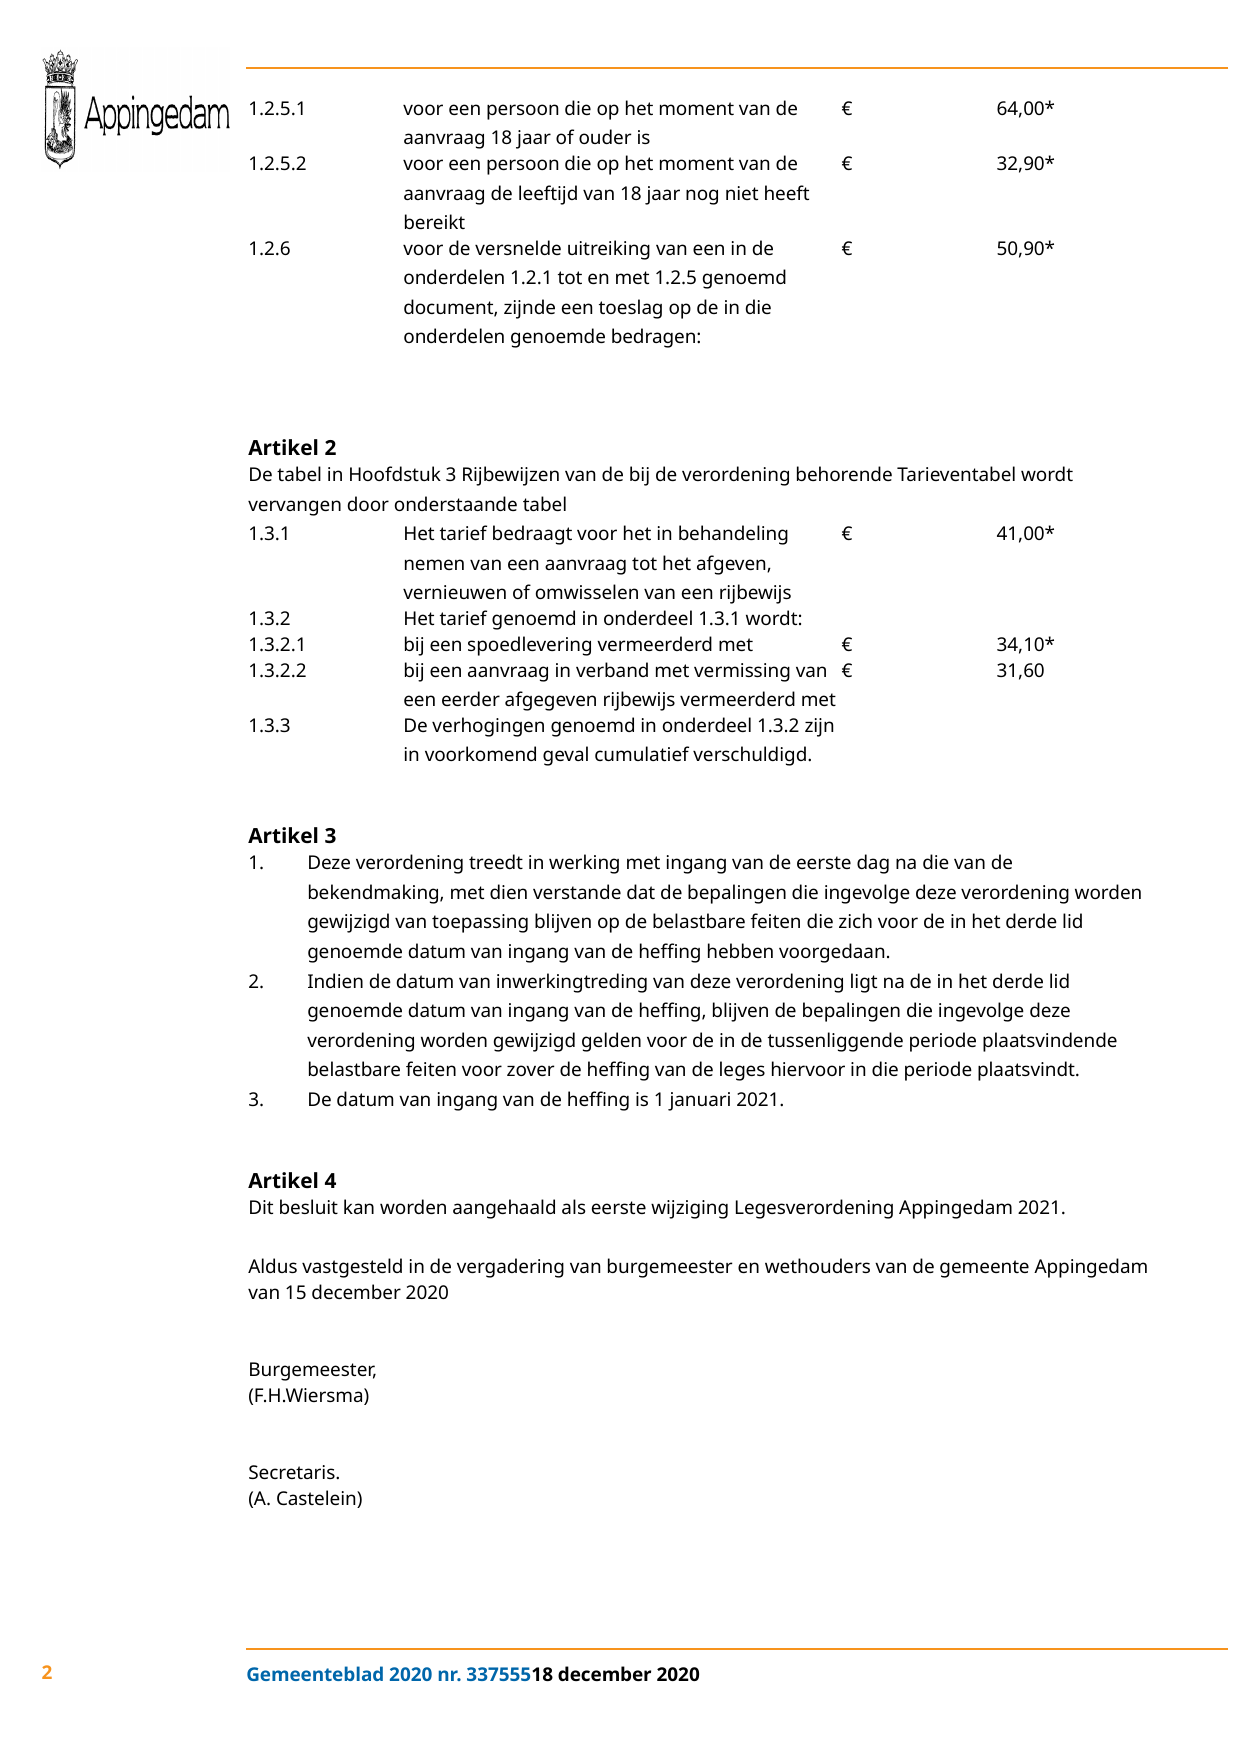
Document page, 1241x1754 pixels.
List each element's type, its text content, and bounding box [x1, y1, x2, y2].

table_cell 34,10* [996, 631, 1152, 657]
table_header € [841, 520, 996, 605]
table_cell 1.2.5.1 [248, 95, 403, 150]
table_cell bij een spoedlevering vermeerderd met [403, 631, 841, 657]
table_cell [841, 712, 996, 767]
text Dit besluit kan worden aangehaald als eerste wijziging Legesverordening Appingedam 2021. [248, 1194, 1152, 1220]
table_cell [996, 605, 1152, 631]
table_cell € [841, 95, 996, 150]
table_cell 50,90* [996, 235, 1152, 349]
table_cell 1.3.2 [248, 605, 403, 631]
table_cell 64,00* [996, 95, 1152, 150]
table_cell € [841, 631, 996, 657]
text Artikel 4 [248, 1166, 1152, 1194]
table_cell 32,90* [996, 150, 1152, 235]
text (A. Castelein) [248, 1485, 1152, 1511]
table_cell € [841, 235, 996, 349]
list De datum van ingang van de heffing is 1 januari 2021. [248, 1086, 1152, 1112]
text Secretaris. [248, 1459, 1152, 1485]
table_cell 1.2.5.2 [248, 150, 403, 235]
text Burgemeester, [248, 1357, 1152, 1382]
table_cell 31,60 [996, 657, 1152, 712]
text (F.H.Wiersma) [248, 1382, 1152, 1408]
table_cell [996, 712, 1152, 767]
table_cell voor de versnelde uitreiking van een in de onderdelen 1.2.1 tot en met 1.2.5 genoemd document, zijnde een toeslag op de in die onderdelen genoemde bedragen: [403, 235, 841, 349]
text Artikel 3 [248, 821, 1152, 849]
table_cell [841, 605, 996, 631]
table_header 41,00* [996, 520, 1152, 605]
table_header Het tarief bedraagt voor het in behandeling nemen van een aanvraag tot het afgeven, vernieuwen of omwisselen van een rijbewijs [403, 520, 841, 605]
table_cell voor een persoon die op het moment van de aanvraag 18 jaar of ouder is [403, 95, 841, 150]
text Artikel 2 [248, 433, 1152, 461]
table_cell 1.2.6 [248, 235, 403, 349]
table_cell 1.3.3 [248, 712, 403, 767]
table_header 1.3.1 [248, 520, 403, 605]
text Aldus vastgesteld in de vergadering van burgemeester en wethouders van de gemeente Appingedam van 15 december 2020 [248, 1254, 1152, 1305]
table_cell bij een aanvraag in verband met vermissing van een eerder afgegeven rijbewijs vermeerderd met [403, 657, 841, 712]
table_cell 1.3.2.1 [248, 631, 403, 657]
text De tabel in Hoofdstuk 3 Rijbewijzen van de bij de verordening behorende Tarieventabel wordt vervangen door onderstaande tabel [248, 461, 1152, 516]
table_cell Het tarief genoemd in onderdeel 1.3.1 wordt: [403, 605, 841, 631]
list Indien de datum van inwerkingtreding van deze verordening ligt na de in het derde lid genoemde datum van ingang van de heffing, blijven de bepalingen die ingevolge deze verordening worden gewijzigd gelden voor de in de tussenliggende periode plaatsvindende belastbare feiten voor zover de heffing van de leges hiervoor in die periode plaatsvindt. [248, 968, 1152, 1082]
table_cell € [841, 657, 996, 712]
table_cell De verhogingen genoemd in onderdeel 1.3.2 zijn in voorkomend geval cumulatief verschuldigd. [403, 712, 841, 767]
list Deze verordening treedt in werking met ingang van de eerste dag na die van de bekendmaking, met dien verstande dat de bepalingen die ingevolge deze verordening worden gewijzigd van toepassing blijven op de belastbare feiten die zich voor de in het derde lid genoemde datum van ingang van de heffing hebben voorgedaan. [248, 849, 1152, 964]
table_cell € [841, 150, 996, 235]
table_cell 1.3.2.2 [248, 657, 403, 712]
table_cell voor een persoon die op het moment van de aanvraag de leeftijd van 18 jaar nog niet heeft bereikt [403, 150, 841, 235]
picture [41, 47, 231, 172]
